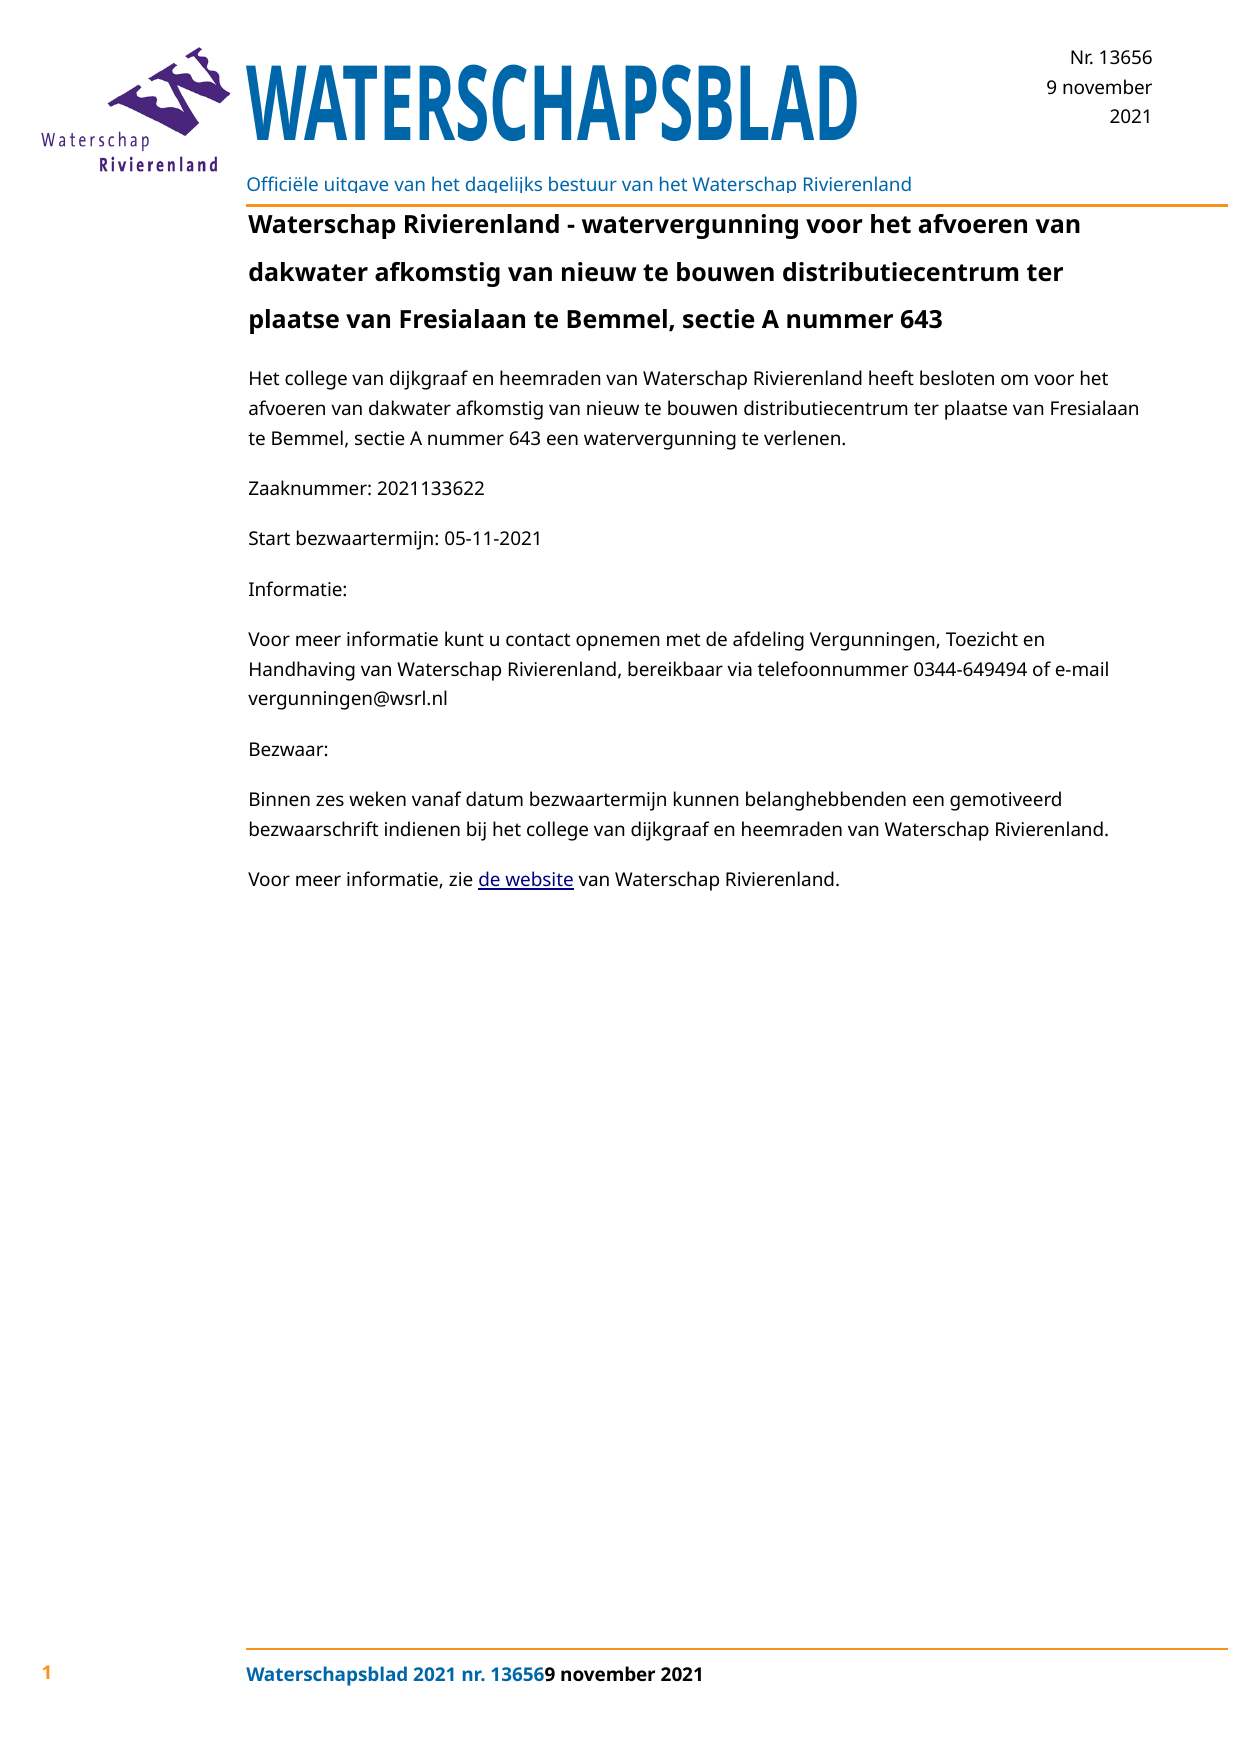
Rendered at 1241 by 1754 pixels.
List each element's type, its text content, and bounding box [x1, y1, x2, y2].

text Voor meer informatie kunt u contact opnemen met de afdeling Vergunningen, Toezicht en Handhaving van Waterschap Rivierenland, bereikbaar via telefoonnummer 0344-649494 of e-mail vergunningen@wsrl.nl [248, 626, 1152, 711]
picture [41, 47, 231, 172]
text Binnen zes weken vanaf datum bezwaartermijn kunnen belanghebbenden een gemotiveerd bezwaarschrift indienen bij het college van dijkgraaf en heemraden van Waterschap Rivierenland. [248, 786, 1152, 842]
text Informatie: [248, 576, 1152, 602]
text Start bezwaartermijn: 05-11-2021 [248, 526, 1152, 551]
text Het college van dijkgraaf en heemraden van Waterschap Rivierenland heeft besloten om voor het afvoeren van dakwater afkomstig van nieuw te bouwen distributiecentrum ter plaatse van Fresialaan te Bemmel, sectie A nummer 643 een watervergunning te verlenen. [248, 366, 1152, 450]
text Voor meer informatie, zie de website van Waterschap Rivierenland. [248, 866, 1152, 892]
text Zaaknummer: 2021133622 [248, 475, 1152, 501]
text Waterschap Rivierenland - watervergunning voor het afvoeren van dakwater afkomstig van nieuw te bouwen distributiecentrum ter plaatse van Fresialaan te Bemmel, sectie A nummer 643 [248, 207, 1152, 336]
text Bezwaar: [248, 736, 1152, 762]
